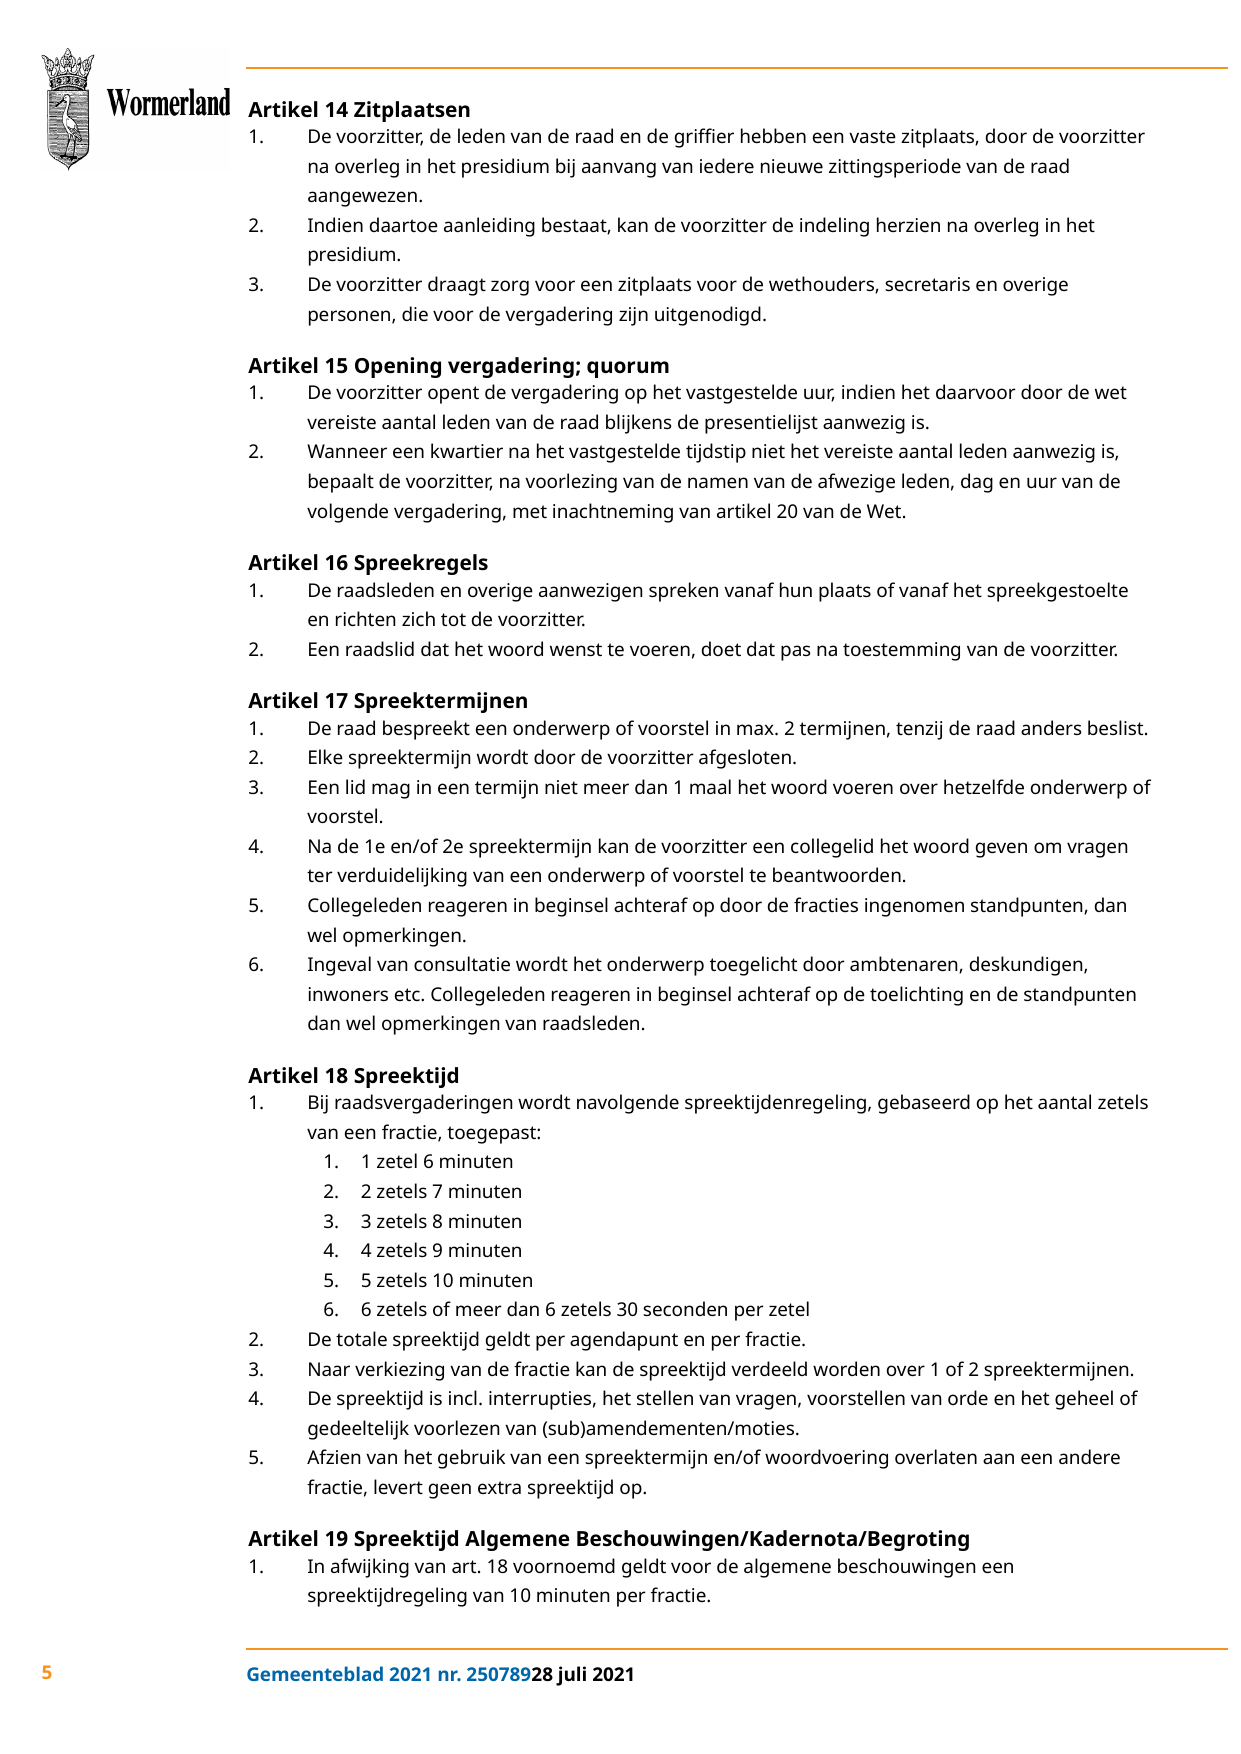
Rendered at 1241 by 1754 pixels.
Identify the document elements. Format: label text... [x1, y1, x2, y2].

text Artikel 17 Spreektermijnen [248, 686, 1152, 715]
list Een lid mag in een termijn niet meer dan 1 maal het woord voeren over hetzelfde onderwerp of voorstel. [248, 774, 1152, 829]
list In afwijking van art. 18 voornoemd geldt voor de algemene beschouwingen een spreektijdregeling van 10 minuten per fractie. [248, 1553, 1152, 1608]
list De voorzitter draagt zorg voor een zitplaats voor de wethouders, secretaris en overige personen, die voor de vergadering zijn uitgenodigd. [248, 271, 1152, 326]
list 2 zetels 7 minuten [323, 1178, 1152, 1204]
list Wanneer een kwartier na het vastgestelde tijdstip niet het vereiste aantal leden aanwezig is, bepaalt de voorzitter, na voorlezing van de namen van de afwezige leden, dag en uur van de volgende vergadering, met inachtneming van artikel 20 van de Wet. [248, 439, 1152, 524]
list De totale spreektijd geldt per agendapunt en per fractie. [248, 1326, 1152, 1352]
list Collegeleden reageren in beginsel achteraf op door de fracties ingenomen standpunten, dan wel opmerkingen. [248, 892, 1152, 948]
list De voorzitter opent de vergadering op het vastgestelde uur, indien het daarvoor door de wet vereiste aantal leden van de raad blijkens de presentielijst aanwezig is. [248, 379, 1152, 435]
list 4 zetels 9 minuten [323, 1237, 1152, 1263]
text Artikel 18 Spreektijd [248, 1061, 1152, 1089]
list Na de 1e en/of 2e spreektermijn kan de voorzitter een collegelid het woord geven om vragen ter verduidelijking van een onderwerp of voorstel te beantwoorden. [248, 833, 1152, 888]
list De voorzitter, de leden van de raad en de griffier hebben een vaste zitplaats, door de voorzitter na overleg in het presidium bij aanvang van iedere nieuwe zittingsperiode van de raad aangewezen. [248, 123, 1152, 208]
list De spreektijd is incl. interrupties, het stellen van vragen, voorstellen van orde en het geheel of gedeeltelijk voorlezen van (sub)amendementen/moties. [248, 1385, 1152, 1441]
text Artikel 15 Opening vergadering; quorum [248, 351, 1152, 379]
list 1 zetel 6 minuten [323, 1149, 1152, 1174]
text Artikel 19 Spreektijd Algemene Beschouwingen/Kadernota/Begroting [248, 1524, 1152, 1553]
list Elke spreektermijn wordt door de voorzitter afgesloten. [248, 744, 1152, 770]
list Afzien van het gebruik van een spreektermijn en/of woordvoering overlaten aan een andere fractie, levert geen extra spreektijd op. [248, 1444, 1152, 1500]
list 3 zetels 8 minuten [323, 1208, 1152, 1233]
list Naar verkiezing van de fractie kan de spreektijd verdeeld worden over 1 of 2 spreektermijnen. [248, 1356, 1152, 1381]
list Ingeval van consultatie wordt het onderwerp toegelicht door ambtenaren, deskundigen, inwoners etc. Collegeleden reageren in beginsel achteraf op de toelichting en de standpunten dan wel opmerkingen van raadsleden. [248, 951, 1152, 1036]
list Een raadslid dat het woord wenst te voeren, doet dat pas na toestemming van de voorzitter. [248, 636, 1152, 662]
text Artikel 16 Spreekregels [248, 548, 1152, 577]
list De raadsleden en overige aanwezigen spreken vanaf hun plaats of vanaf het spreekgestoelte en richten zich tot de voorzitter. [248, 577, 1152, 632]
list De raad bespreekt een onderwerp of voorstel in max. 2 termijnen, tenzij de raad anders beslist. [248, 715, 1152, 741]
list Indien daartoe aanleiding bestaat, kan de voorzitter de indeling herzien na overleg in het presidium. [248, 212, 1152, 267]
picture [41, 47, 231, 172]
list Bij raadsvergaderingen wordt navolgende spreektijdenregeling, gebaseerd op het aantal zetels van een fractie, toegepast: [248, 1089, 1152, 1145]
list 5 zetels 10 minuten [323, 1267, 1152, 1293]
text Artikel 14 Zitplaatsen [248, 95, 1152, 123]
list 6 zetels of meer dan 6 zetels 30 seconden per zetel [323, 1297, 1152, 1322]
